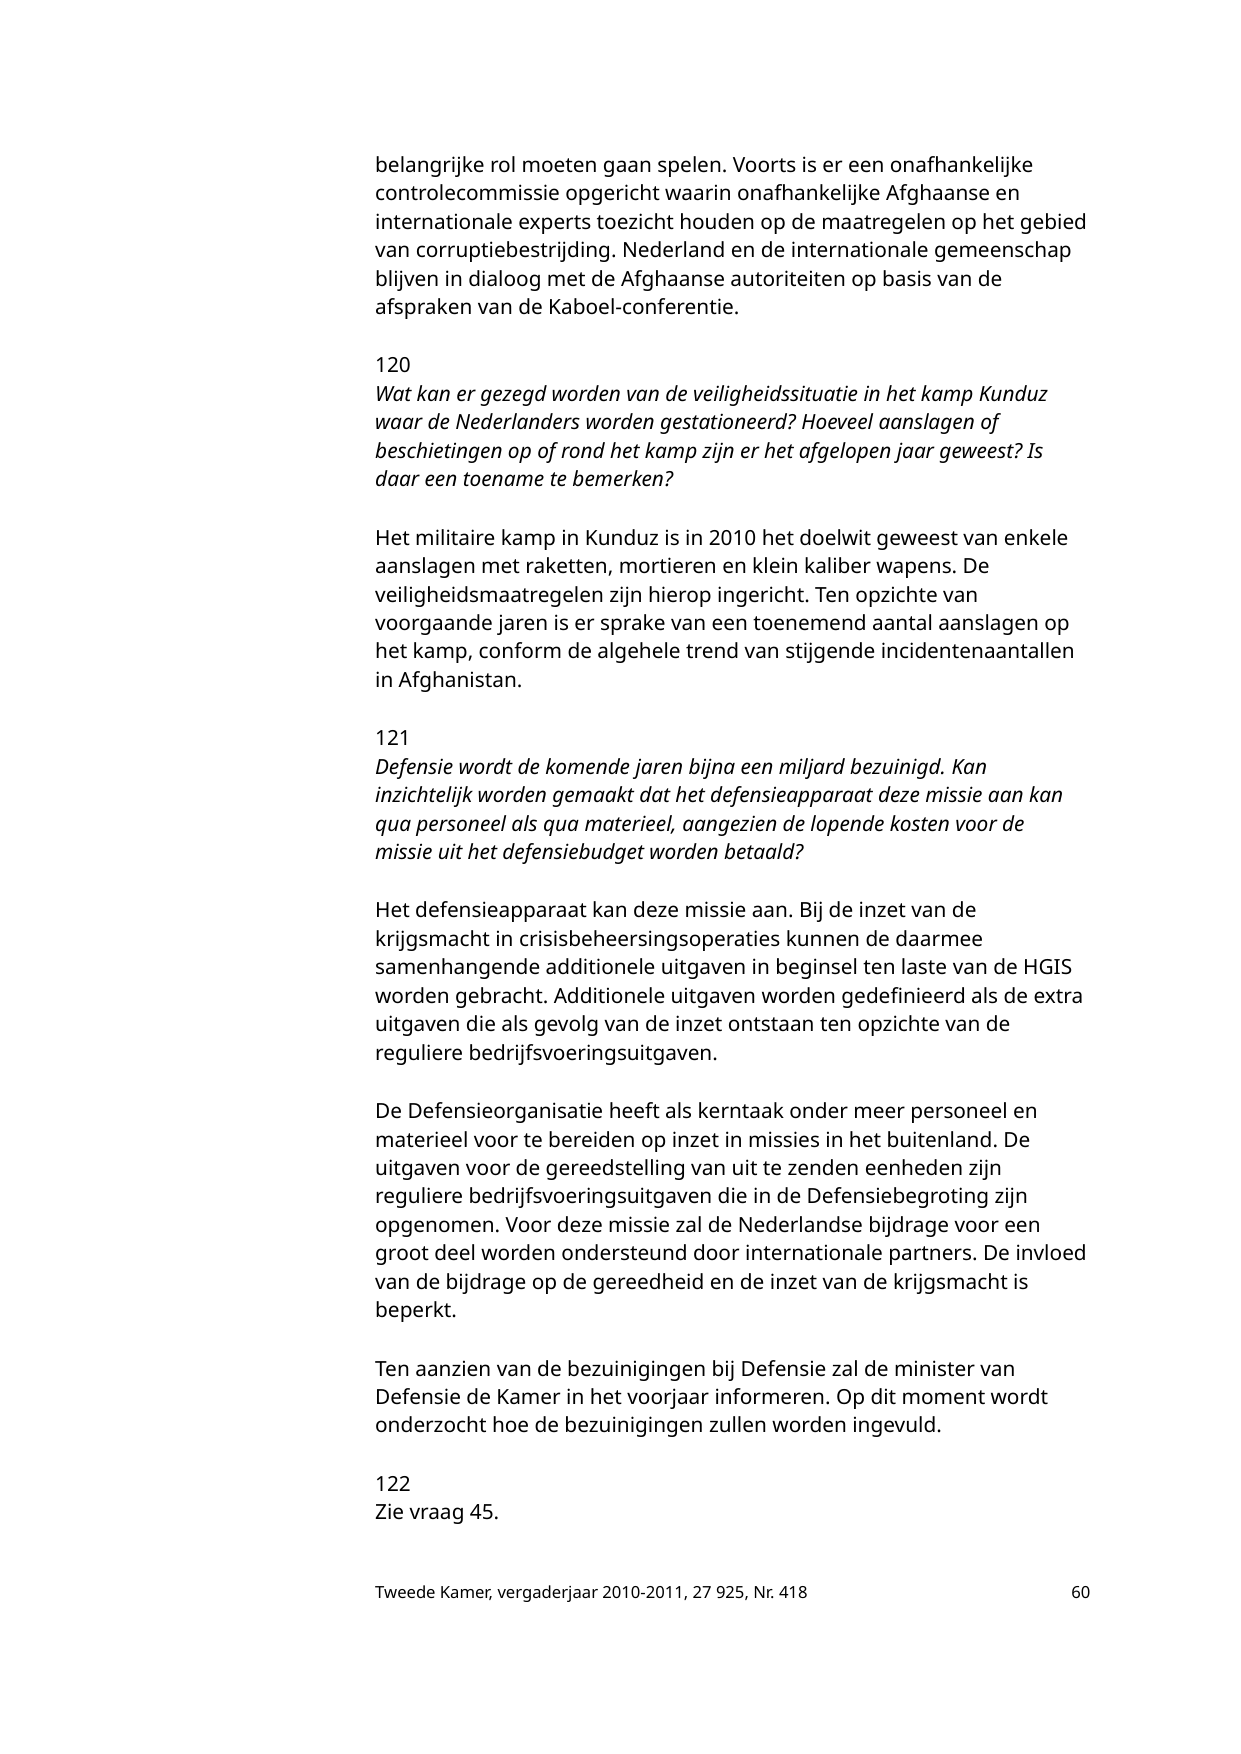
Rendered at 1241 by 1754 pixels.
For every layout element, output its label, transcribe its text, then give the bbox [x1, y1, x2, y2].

text Het militaire kamp in Kunduz is in 2010 het doelwit geweest van enkele aanslagen met raketten, mortieren en klein kaliber wapens. De veiligheidsmaatregelen zijn hierop ingericht. Ten opzichte van voorgaande jaren is er sprake van een toenemend aantal aanslagen op het kamp, conform de algehele trend van stijgende incidentenaantallen in Afghanistan. [375, 523, 1090, 693]
text Het defensieapparaat kan deze missie aan. Bij de inzet van de krijgsmacht in crisisbeheersingsoperaties kunnen de daarmee samenhangende additionele uitgaven in beginsel ten laste van de HGIS worden gebracht. Additionele uitgaven worden gedefinieerd als de extra uitgaven die als gevolg van de inzet ontstaan ten opzichte van de reguliere bedrijfsvoeringsuitgaven. [375, 896, 1090, 1066]
text 120 [375, 351, 1090, 379]
text Ten aanzien van de bezuinigingen bij Defensie zal de minister van Defensie de Kamer in het voorjaar informeren. Op dit moment wordt onderzocht hoe de bezuinigingen zullen worden ingevuld. [375, 1354, 1090, 1439]
text belangrijke rol moeten gaan spelen. Voorts is er een onafhankelijke controlecommissie opgericht waarin onafhankelijke Afghaanse en internationale experts toezicht houden op de maatregelen op het gebied van corruptiebestrijding. Nederland en de internationale gemeenschap blijven in dialoog met de Afghaanse autoriteiten op basis van de afspraken van de Kaboel-conferentie. [375, 150, 1090, 321]
text De Defensieorganisatie heeft als kerntaak onder meer personeel en materieel voor te bereiden op inzet in missies in het buitenland. De uitgaven voor de gereedstelling van uit te zenden eenheden zijn reguliere bedrijfsvoeringsuitgaven die in de Defensiebegroting zijn opgenomen. Voor deze missie zal de Nederlandse bijdrage voor een groot deel worden ondersteund door internationale partners. De invloed van de bijdrage op de gereedheid en de inzet van de krijgsmacht is beperkt. [375, 1096, 1090, 1324]
text 122 [375, 1469, 1090, 1497]
text Defensie wordt de komende jaren bijna een miljard bezuinigd. Kan inzichtelijk worden gemaakt dat het defensieapparaat deze missie aan kan qua personeel als qua materieel, aangezien de lopende kosten voor de missie uit het defensiebudget worden betaald? [375, 752, 1090, 866]
text 121 [375, 723, 1090, 752]
text Zie vraag 45. [375, 1497, 1090, 1526]
text Wat kan er gezegd worden van de veiligheidssituatie in het kamp Kunduz waar de Nederlanders worden gestationeerd? Hoeveel aanslagen of beschietingen op of rond het kamp zijn er het afgelopen jaar geweest? Is daar een toename te bemerken? [375, 379, 1090, 493]
